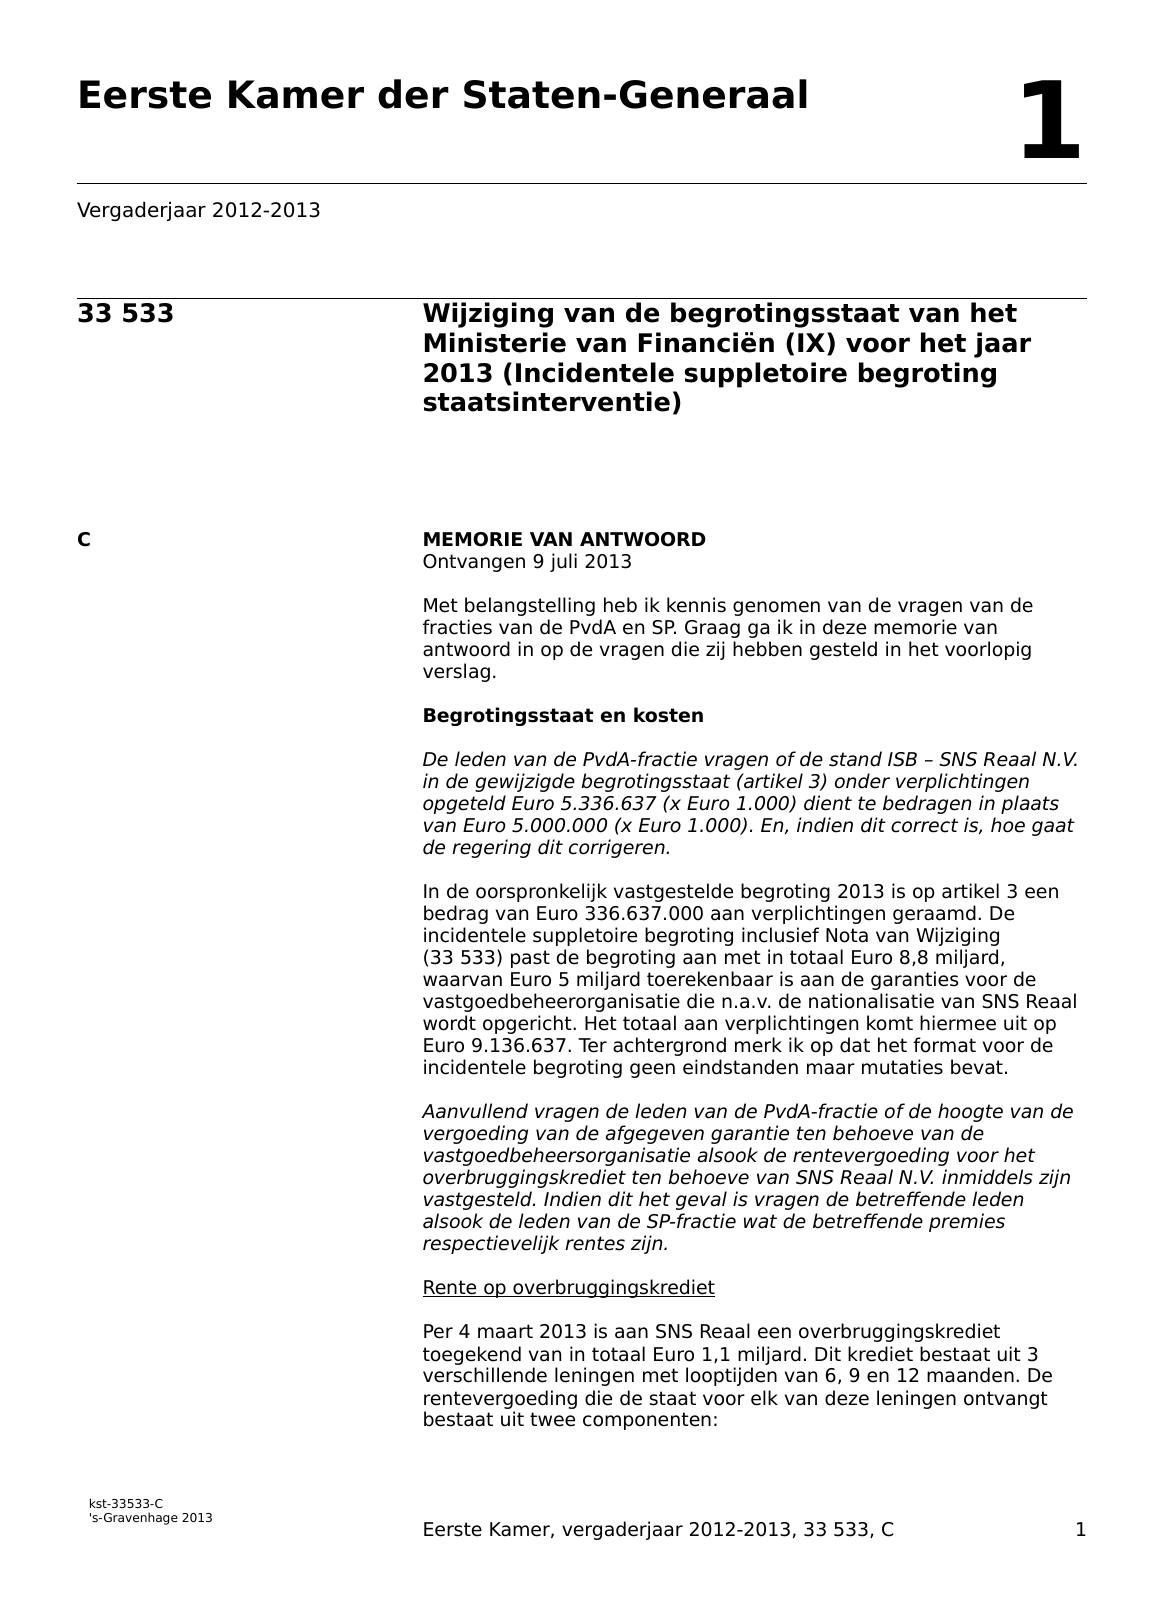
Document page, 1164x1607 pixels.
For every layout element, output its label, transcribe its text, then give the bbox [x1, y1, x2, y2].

table_cell Vergaderjaar 2012-2013 [77, 184, 1087, 298]
text Met belangstelling heb ik kennis genomen van de vragen van de fracties van de PvdA en SP. Graag ga ik in deze memorie van antwoord in op de vragen die zij hebben gesteld in het voorlopig verslag. [422, 595, 1087, 683]
subtitle C MEMORIE VAN ANTWOORD [77, 529, 1087, 551]
subtitle Rente op overbruggingskrediet [422, 1277, 1087, 1299]
subtitle Begrotingsstaat en kosten [422, 705, 1087, 727]
text Aanvullend vragen de leden van de PvdA-fractie of de hoogte van de vergoeding van de afgegeven garantie ten behoeve van de vastgoedbeheersorganisatie alsook de rentevergoeding voor het overbruggingskrediet ten behoeve van SNS Reaal N.V. inmiddels zijn vastgesteld. Indien dit het geval is vragen de betreffende leden alsook de leden van de SP-fractie wat de betreffende premies respectievelijk rentes zijn. [422, 1101, 1087, 1255]
table_header Eerste Kamer der Staten-Generaal [77, 59, 886, 183]
text 's-Gravenhage 2013 [88, 1511, 323, 1525]
text Per 4 maart 2013 is aan SNS Reaal een overbruggingskrediet toegekend van in totaal Euro 1,1 miljard. Dit krediet bestaat uit 3 verschillende leningen met looptijden van 6, 9 en 12 maanden. De rentevergoeding die de staat voor elk van deze leningen ontvangt bestaat uit twee componenten: [422, 1321, 1087, 1431]
text De leden van de PvdA-fractie vragen of de stand ISB – SNS Reaal N.V. in de gewijzigde begrotingsstaat (artikel 3) onder verplichtingen opgeteld Euro 5.336.637 (x Euro 1.000) dient te bedragen in plaats van Euro 5.000.000 (x Euro 1.000). En, indien dit correct is, hoe gaat de regering dit corrigeren. [422, 749, 1087, 859]
text kst-33533-C [88, 1497, 323, 1511]
table_header 1 [886, 59, 1087, 183]
text In de oorspronkelijk vastgestelde begroting 2013 is op artikel 3 een bedrag van Euro 336.637.000 aan verplichtingen geraamd. De incidentele suppletoire begroting inclusief Nota van Wijziging (33 533) past de begroting aan met in totaal Euro 8,8 miljard, waarvan Euro 5 miljard toerekenbaar is aan de garanties voor de vastgoedbeheerorganisatie die n.a.v. de nationalisatie van SNS Reaal wordt opgericht. Het totaal aan verplichtingen komt hiermee uit op Euro 9.136.637. Ter achtergrond merk ik op dat het format voor de incidentele begroting geen eindstanden maar mutaties bevat. [422, 881, 1087, 1079]
subtitle 33 533 Wijziging van de begrotingsstaat van het Ministerie van Financiën (IX) voor het jaar 2013 (Incidentele suppletoire begroting staatsinterventie) [77, 299, 1087, 418]
text Ontvangen 9 juli 2013 [422, 551, 1087, 573]
